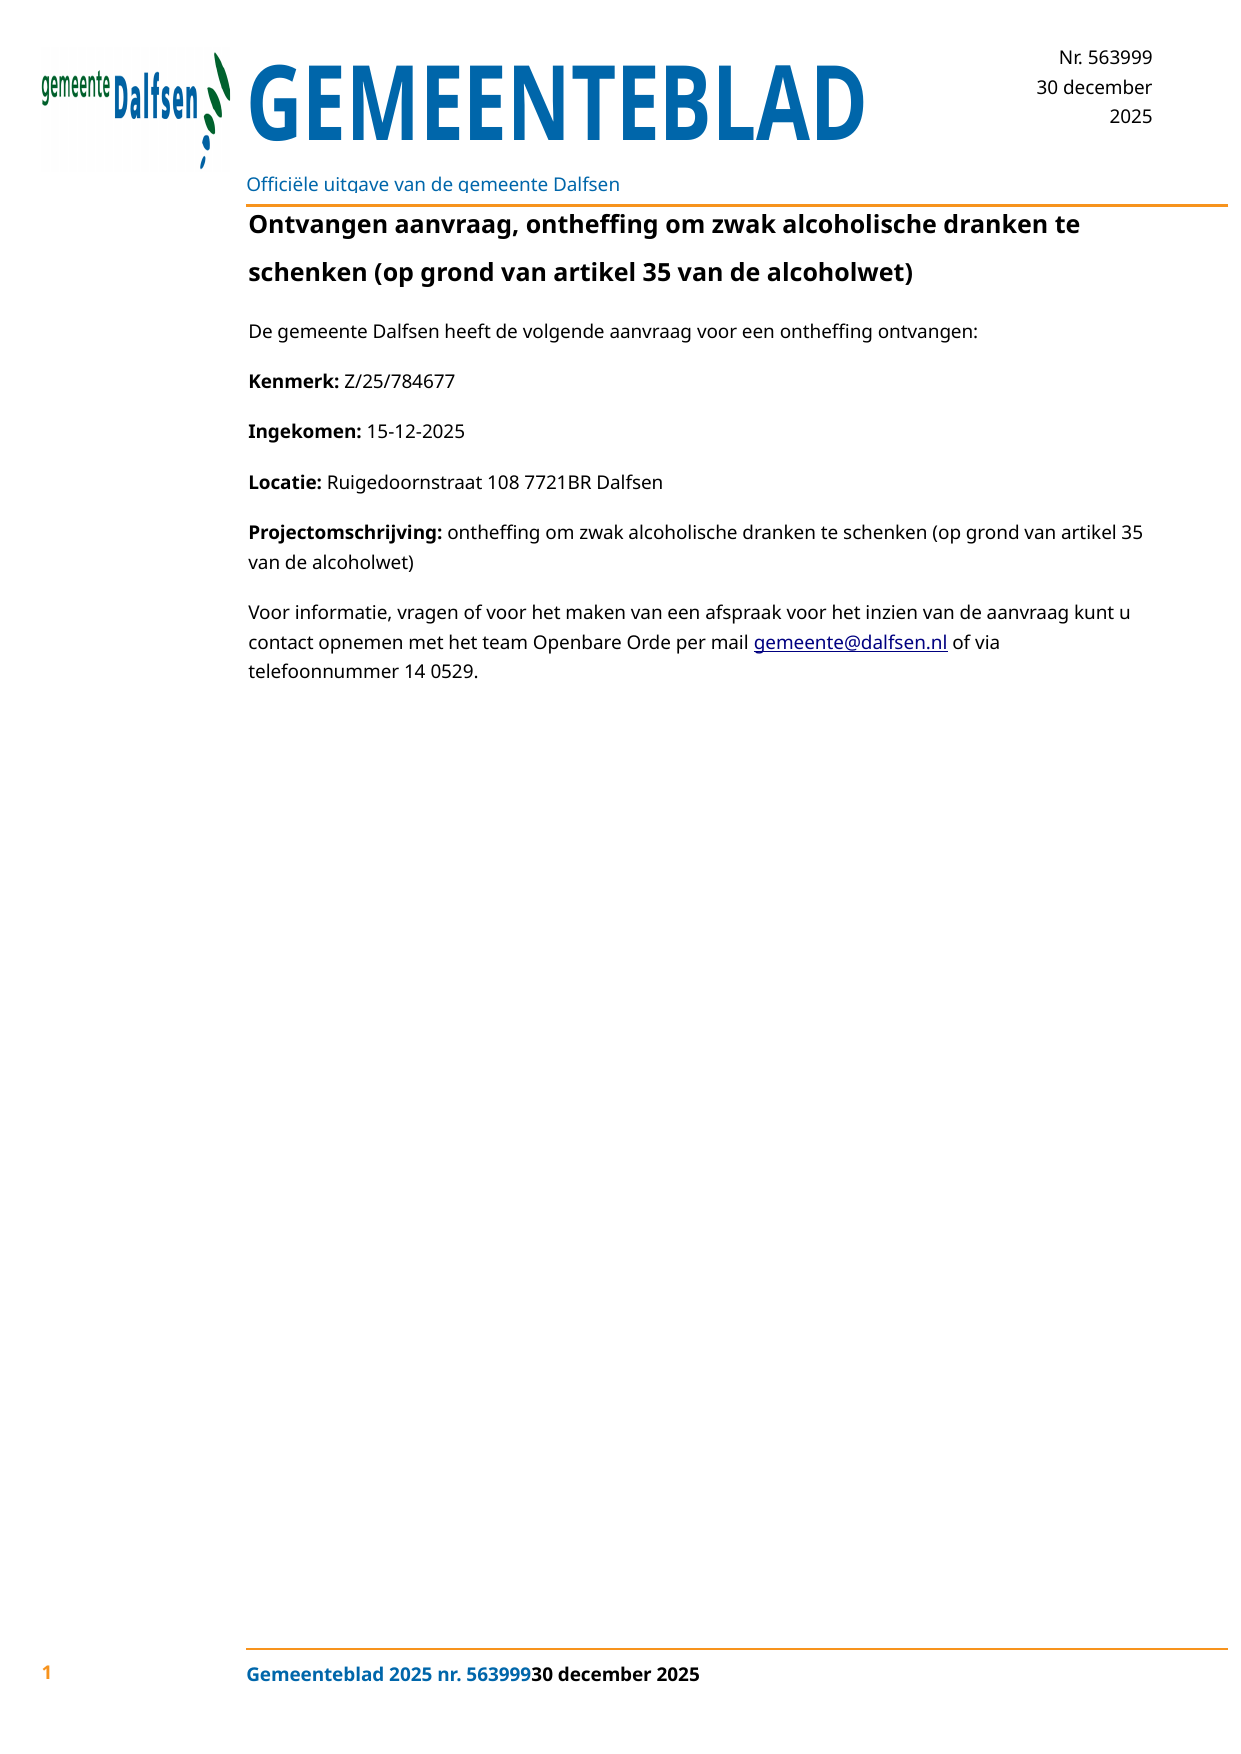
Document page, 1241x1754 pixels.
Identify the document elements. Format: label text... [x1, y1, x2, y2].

text Ontvangen aanvraag, ontheffing om zwak alcoholische dranken te schenken (op grond van artikel 35 van de alcoholwet) [248, 207, 1152, 288]
text Projectomschrijving: ontheffing om zwak alcoholische dranken te schenken (op grond van artikel 35 van de alcoholwet) [248, 519, 1152, 575]
text Voor informatie, vragen of voor het maken van een afspraak voor het inzien van de aanvraag kunt u contact opnemen met het team Openbare Orde per mail gemeente@dalfsen.nl of via telefoonnummer 14 0529. [248, 599, 1152, 684]
text Locatie: Ruigedoornstraat 108 7721BR Dalfsen [248, 469, 1152, 495]
text De gemeente Dalfsen heeft de volgende aanvraag voor een ontheffing ontvangen: [248, 318, 1152, 344]
text Ingekomen: 15-12-2025 [248, 419, 1152, 444]
text Kenmerk: Z/25/784677 [248, 368, 1152, 394]
picture [41, 47, 231, 172]
